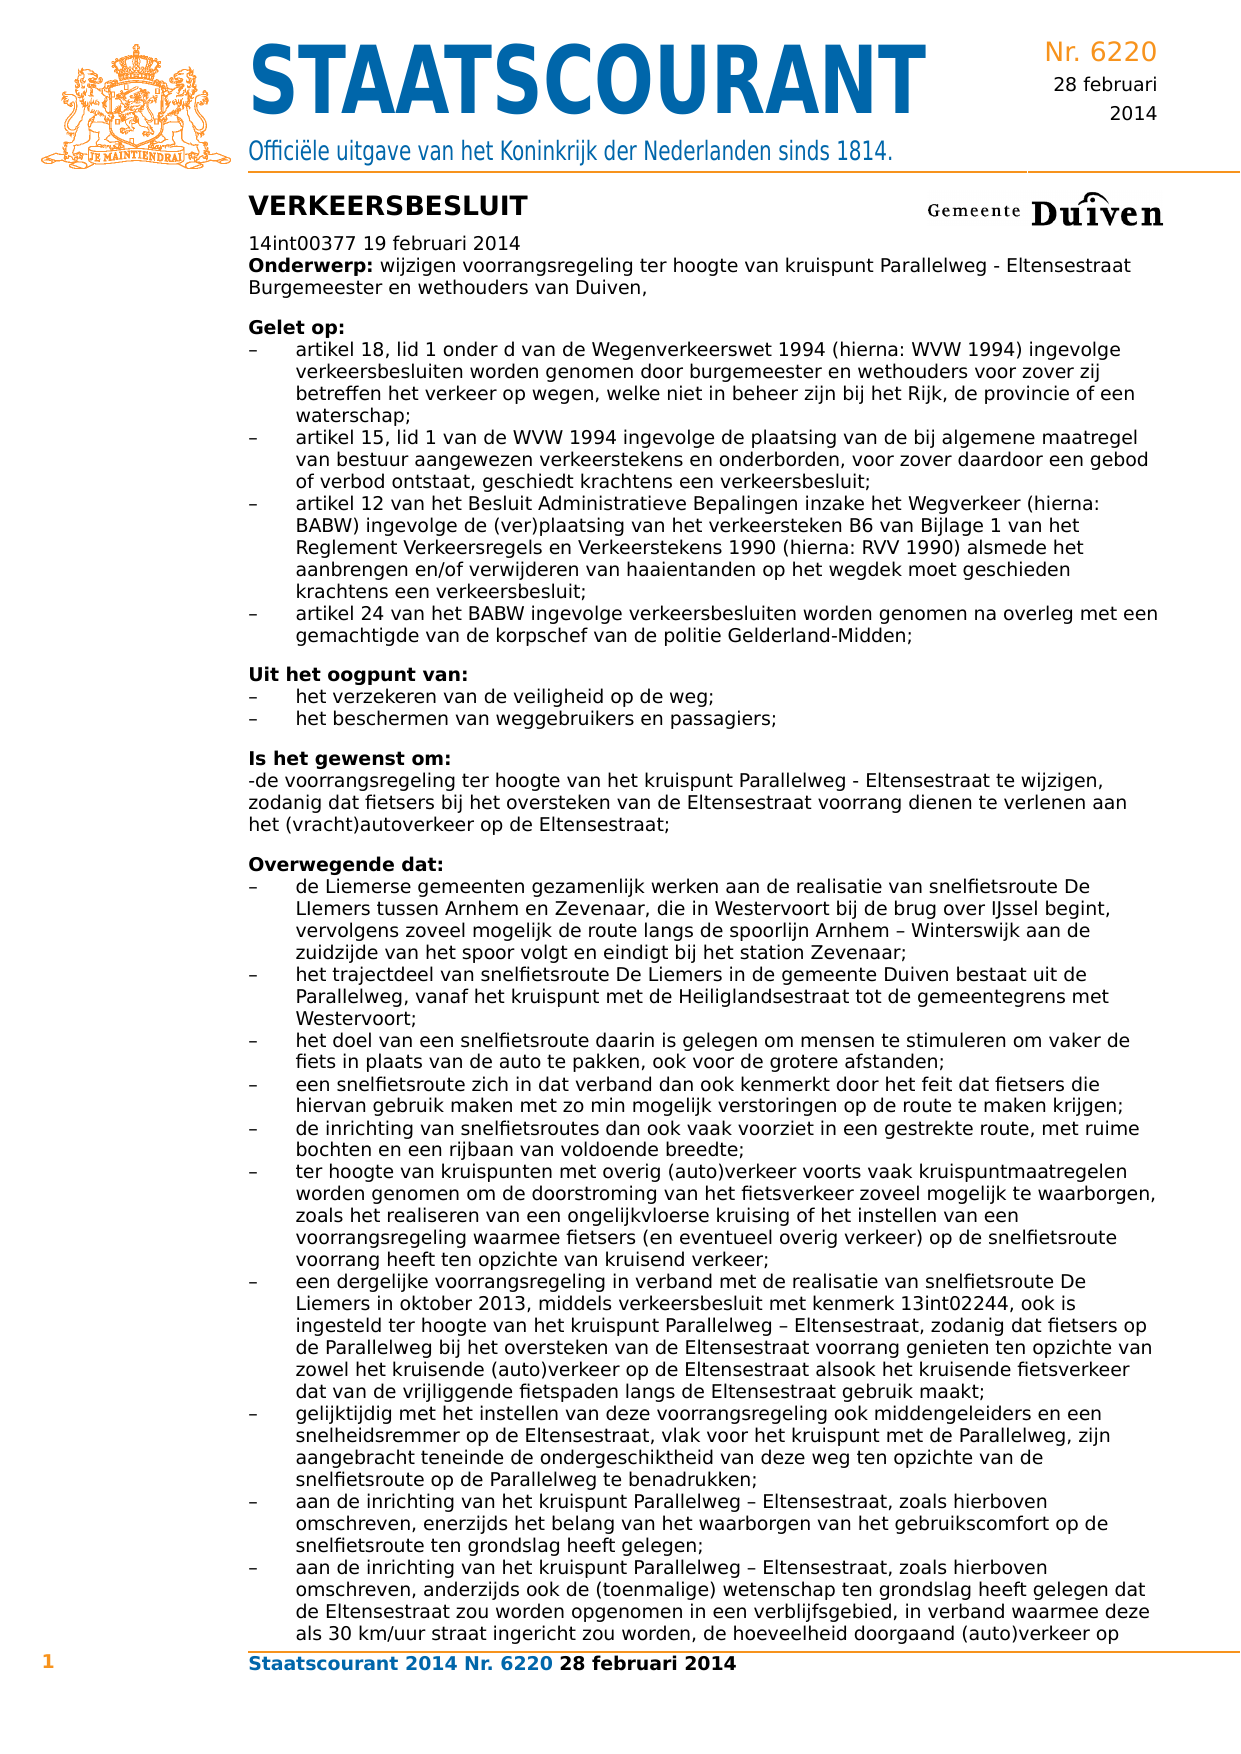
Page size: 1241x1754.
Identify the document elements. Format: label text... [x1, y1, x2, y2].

subtitle VERKEERSBESLUIT [248, 191, 927, 222]
list artikel 12 van het Besluit Administratieve Bepalingen inzake het Wegverkeer (hierna: BABW) ingevolge de (ver)plaatsing van het verkeersteken B6 van Bijlage 1 van het Reglement Verkeersregels en Verkeerstekens 1990 (hierna: RVV 1990) alsmede het aanbrengen en/of verwijderen van haaientanden op het wegdek moet geschieden krachtens een verkeersbesluit; [248, 493, 1163, 603]
picture [927, 190, 1164, 226]
text -de voorrangsregeling ter hoogte van het kruispunt Parallelweg - Eltensestraat te wijzigen, zodanig dat fietsers bij het oversteken van de Eltensestraat voorrang dienen te verlenen aan het (vracht)autoverkeer op de Eltensestraat; [248, 770, 1163, 836]
list een snelfietsroute zich in dat verband dan ook kenmerkt door het feit dat fietsers die hiervan gebruik maken met zo min mogelijk verstoringen op de route te maken krijgen; [248, 1073, 1163, 1117]
picture [41, 44, 231, 169]
list artikel 18, lid 1 onder d van de Wegenverkeerswet 1994 (hierna: WVW 1994) ingevolge verkeersbesluiten worden genomen door burgemeester en wethouders voor zover zij betreffen het verkeer op wegen, welke niet in beheer zijn bij het Rijk, de provincie of een waterschap; [248, 339, 1163, 427]
text 14int00377 19 februari 2014 [248, 233, 1163, 255]
list het trajectdeel van snelfietsroute De Liemers in de gemeente Duiven bestaat uit de Parallelweg, vanaf het kruispunt met de Heiliglandsestraat tot de gemeentegrens met Westervoort; [248, 963, 1163, 1029]
list de Liemerse gemeenten gezamenlijk werken aan de realisatie van snelfietsroute De LIemers tussen Arnhem en Zevenaar, die in Westervoort bij de brug over IJssel begint, vervolgens zoveel mogelijk de route langs de spoorlijn Arnhem – Winterswijk aan de zuidzijde van het spoor volgt en eindigt bij het station Zevenaar; [248, 876, 1163, 963]
list een dergelijke voorrangsregeling in verband met de realisatie van snelfietsroute De Liemers in oktober 2013, middels verkeersbesluit met kenmerk 13int02244, ook is ingesteld ter hoogte van het kruispunt Parallelweg – Eltensestraat, zodanig dat fietsers op de Parallelweg bij het oversteken van de Eltensestraat voorrang genieten ten opzichte van zowel het kruisende (auto)verkeer op de Eltensestraat alsook het kruisende fietsverkeer dat van de vrijliggende fietspaden langs de Eltensestraat gebruik maakt; [248, 1271, 1163, 1403]
list het doel van een snelfietsroute daarin is gelegen om mensen te stimuleren om vaker de fiets in plaats van de auto te pakken, ook voor de grotere afstanden; [248, 1029, 1163, 1073]
list de inrichting van snelfietsroutes dan ook vaak voorziet in een gestrekte route, met ruime bochten en een rijbaan van voldoende breedte; [248, 1117, 1163, 1161]
subtitle Uit het oogpunt van: [248, 664, 1163, 686]
list gelijktijdig met het instellen van deze voorrangsregeling ook middengeleiders en een snelheidsremmer op de Eltensestraat, vlak voor het kruispunt met de Parallelweg, zijn aangebracht teneinde de ondergeschiktheid van deze weg ten opzichte van de snelfietsroute op de Parallelweg te benadrukken; [248, 1403, 1163, 1491]
list artikel 24 van het BABW ingevolge verkeersbesluiten worden genomen na overleg met een gemachtigde van de korpschef van de politie Gelderland-Midden; [248, 603, 1163, 647]
subtitle Overwegende dat: [248, 854, 1163, 876]
list het beschermen van weggebruikers en passagiers; [248, 708, 1163, 730]
subtitle Gelet op: [248, 317, 1163, 339]
list ter hoogte van kruispunten met overig (auto)verkeer voorts vaak kruispuntmaatregelen worden genomen om de doorstroming van het fietsverkeer zoveel mogelijk te waarborgen, zoals het realiseren van een ongelijkvloerse kruising of het instellen van een voorrangsregeling waarmee fietsers (en eventueel overig verkeer) op de snelfietsroute voorrang heeft ten opzichte van kruisend verkeer; [248, 1161, 1163, 1271]
list artikel 15, lid 1 van de WVW 1994 ingevolge de plaatsing van de bij algemene maatregel van bestuur aangewezen verkeerstekens en onderborden, voor zover daardoor een gebod of verbod ontstaat, geschiedt krachtens een verkeersbesluit; [248, 427, 1163, 493]
text Burgemeester en wethouders van Duiven, [248, 277, 1163, 299]
list het verzekeren van de veiligheid op de weg; [248, 686, 1163, 708]
subtitle Is het gewenst om: [248, 748, 1163, 770]
list aan de inrichting van het kruispunt Parallelweg – Eltensestraat, zoals hierboven omschreven, enerzijds het belang van het waarborgen van het gebruikscomfort op de snelfietsroute ten grondslag heeft gelegen; [248, 1491, 1163, 1557]
text Onderwerp: wijzigen voorrangsregeling ter hoogte van kruispunt Parallelweg - Eltensestraat [248, 255, 1163, 277]
list aan de inrichting van het kruispunt Parallelweg – Eltensestraat, zoals hierboven omschreven, anderzijds ook de (toenmalige) wetenschap ten grondslag heeft gelegen dat de Eltensestraat zou worden opgenomen in een verblijfsgebied, in verband waarmee deze als 30 km/uur straat ingericht zou worden, de hoeveelheid doorgaand (auto)verkeer op [248, 1557, 1163, 1645]
